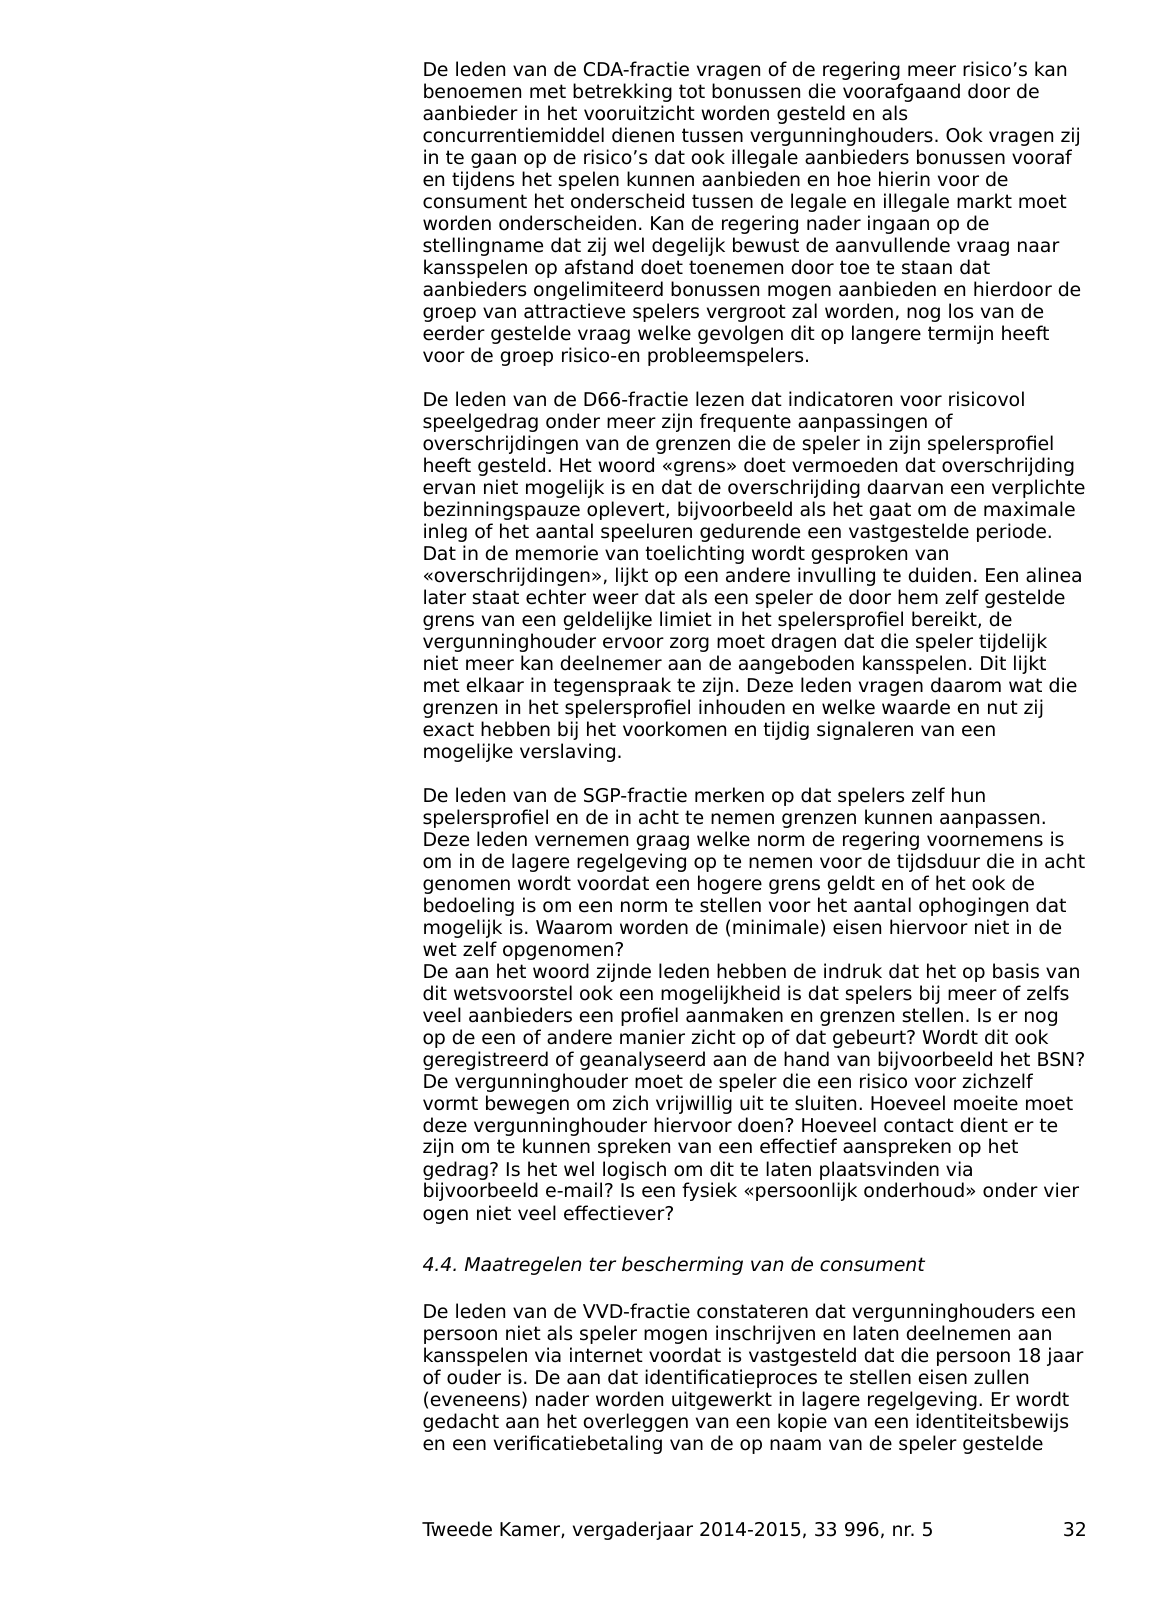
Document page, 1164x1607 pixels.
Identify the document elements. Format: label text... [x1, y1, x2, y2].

text De leden van de CDA-fractie vragen of de regering meer risico’s kan benoemen met betrekking tot bonussen die voorafgaand door de aanbieder in het vooruitzicht worden gesteld en als concurrentiemiddel dienen tussen vergunninghouders. Ook vragen zij in te gaan op de risico’s dat ook illegale aanbieders bonussen vooraf en tijdens het spelen kunnen aanbieden en hoe hierin voor de consument het onderscheid tussen de legale en illegale markt moet worden onderscheiden. Kan de regering nader ingaan op de stellingname dat zij wel degelijk bewust de aanvullende vraag naar kansspelen op afstand doet toenemen door toe te staan dat aanbieders ongelimiteerd bonussen mogen aanbieden en hierdoor de groep van attractieve spelers vergroot zal worden, nog los van de eerder gestelde vraag welke gevolgen dit op langere termijn heeft voor de groep risico-en probleemspelers. [422, 59, 1087, 367]
subtitle 4.4. Maatregelen ter bescherming van de consument [422, 1254, 1087, 1276]
text De aan het woord zijnde leden hebben de indruk dat het op basis van dit wetsvoorstel ook een mogelijkheid is dat spelers bij meer of zelfs veel aanbieders een profiel aanmaken en grenzen stellen. Is er nog op de een of andere manier zicht op of dat gebeurt? Wordt dit ook geregistreerd of geanalyseerd aan de hand van bijvoorbeeld het BSN? [422, 961, 1087, 1071]
text De leden van de D66-fractie lezen dat indicatoren voor risicovol speelgedrag onder meer zijn frequente aanpassingen of overschrijdingen van de grenzen die de speler in zijn spelersprofiel heeft gesteld. Het woord «grens» doet vermoeden dat overschrijding ervan niet mogelijk is en dat de overschrijding daarvan een verplichte bezinningspauze oplevert, bijvoorbeeld als het gaat om de maximale inleg of het aantal speeluren gedurende een vastgestelde periode. Dat in de memorie van toelichting wordt gesproken van «overschrijdingen», lijkt op een andere invulling te duiden. Een alinea later staat echter weer dat als een speler de door hem zelf gestelde grens van een geldelijke limiet in het spelersprofiel bereikt, de vergunninghouder ervoor zorg moet dragen dat die speler tijdelijk niet meer kan deelnemer aan de aangeboden kansspelen. Dit lijkt met elkaar in tegenspraak te zijn. Deze leden vragen daarom wat die grenzen in het spelersprofiel inhouden en welke waarde en nut zij exact hebben bij het voorkomen en tijdig signaleren van een mogelijke verslaving. [422, 389, 1087, 763]
text De leden van de SGP-fractie merken op dat spelers zelf hun spelersprofiel en de in acht te nemen grenzen kunnen aanpassen. Deze leden vernemen graag welke norm de regering voornemens is om in de lagere regelgeving op te nemen voor de tijdsduur die in acht genomen wordt voordat een hogere grens geldt en of het ook de bedoeling is om een norm te stellen voor het aantal ophogingen dat mogelijk is. Waarom worden de (minimale) eisen hiervoor niet in de wet zelf opgenomen? [422, 785, 1087, 961]
text De vergunninghouder moet de speler die een risico voor zichzelf vormt bewegen om zich vrijwillig uit te sluiten. Hoeveel moeite moet deze vergunninghouder hiervoor doen? Hoeveel contact dient er te zijn om te kunnen spreken van een effectief aanspreken op het gedrag? Is het wel logisch om dit te laten plaatsvinden via bijvoorbeeld e-mail? Is een fysiek «persoonlijk onderhoud» onder vier ogen niet veel effectiever? [422, 1071, 1087, 1224]
text De leden van de VVD-fractie constateren dat vergunninghouders een persoon niet als speler mogen inschrijven en laten deelnemen aan kansspelen via internet voordat is vastgesteld dat die persoon 18 jaar of ouder is. De aan dat identificatieproces te stellen eisen zullen (eveneens) nader worden uitgewerkt in lagere regelgeving. Er wordt gedacht aan het overleggen van een kopie van een identiteitsbewijs en een verificatiebetaling van de op naam van de speler gestelde [422, 1301, 1087, 1455]
